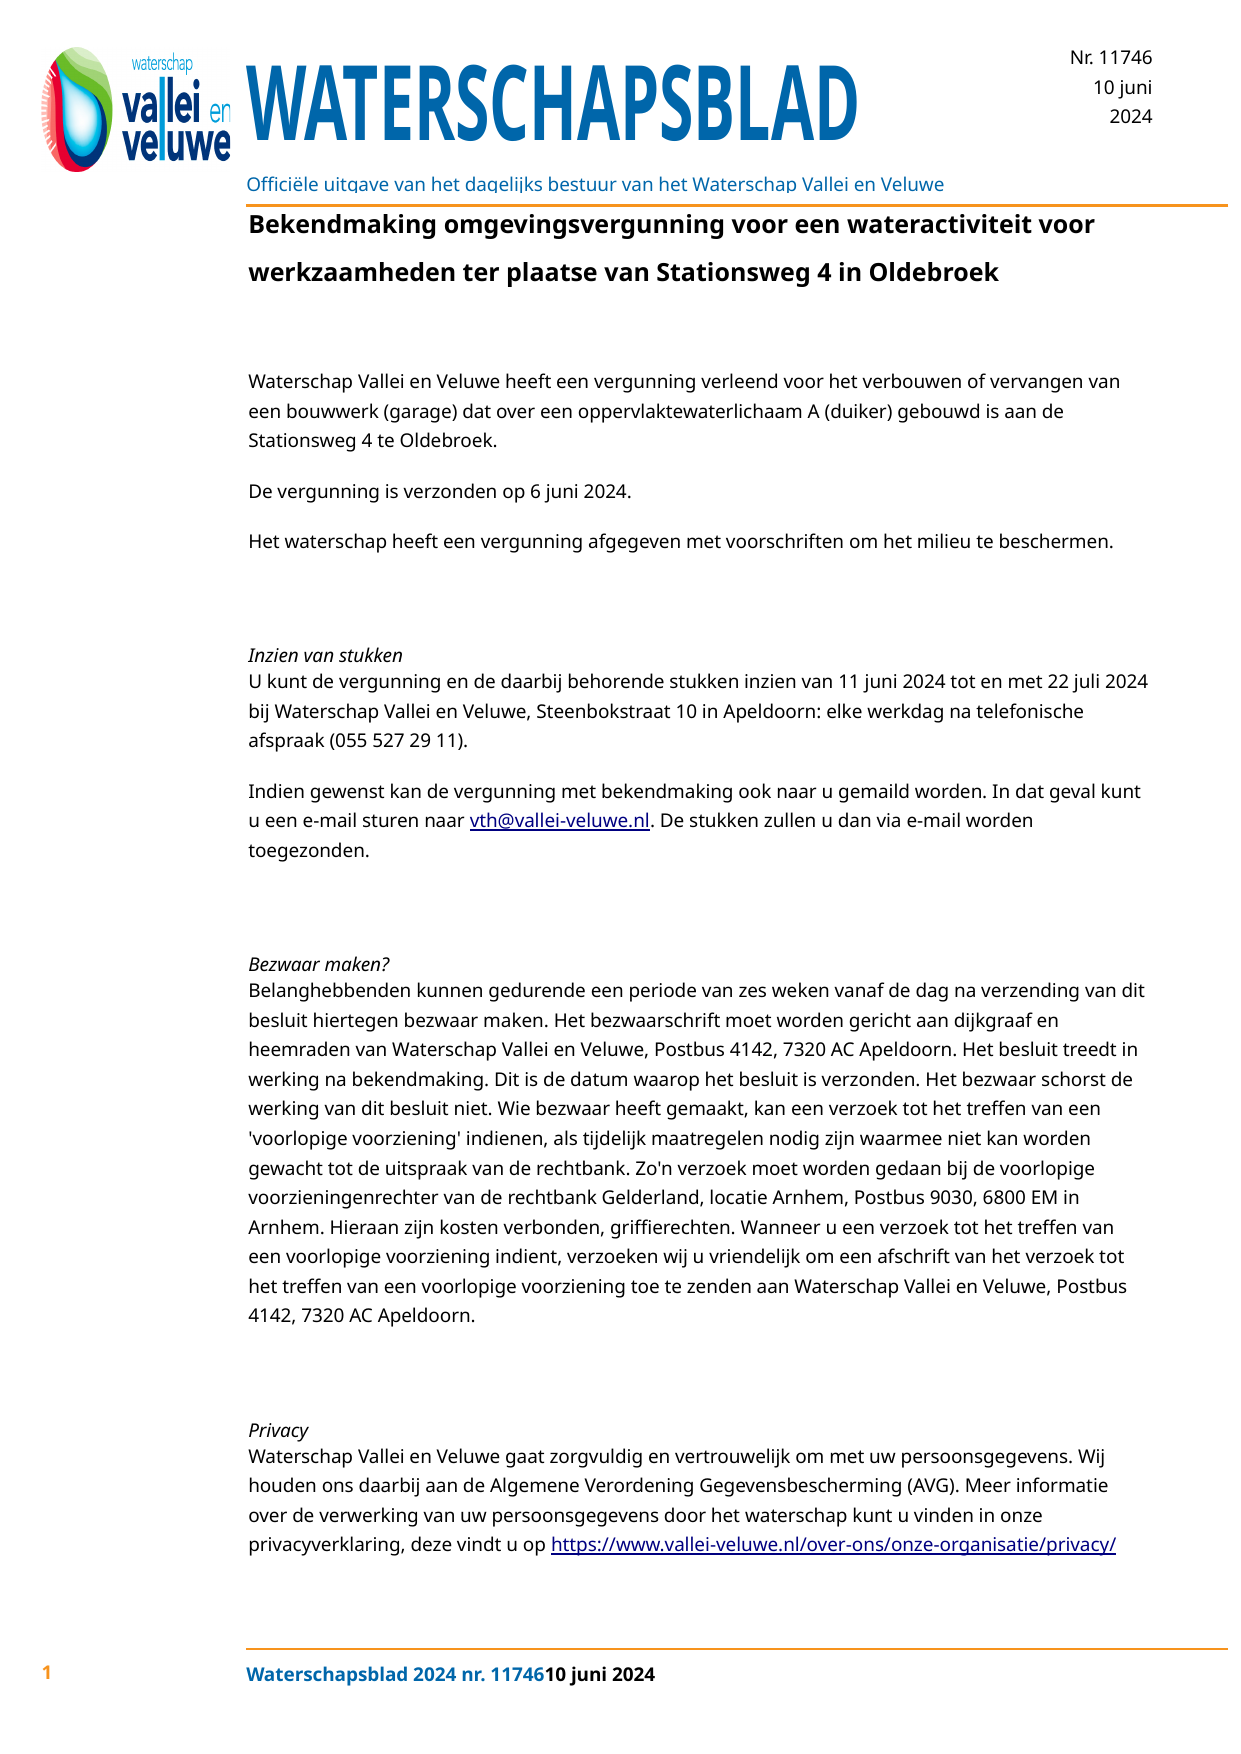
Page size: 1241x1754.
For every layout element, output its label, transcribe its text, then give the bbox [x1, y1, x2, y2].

text Indien gewenst kan de vergunning met bekendmaking ook naar u gemaild worden. In dat geval kunt u een e-mail sturen naar vth@vallei-veluwe.nl. De stukken zullen u dan via e-mail worden toegezonden. [248, 778, 1152, 863]
text Privacy [248, 1417, 1152, 1443]
text Bekendmaking omgevingsvergunning voor een wateractiviteit voor werkzaamheden ter plaatse van Stationsweg 4 in Oldebroek [248, 207, 1152, 288]
text Bezwaar maken? [248, 952, 1152, 977]
text Inzien van stukken [248, 643, 1152, 668]
text U kunt de vergunning en de daarbij behorende stukken inzien van 11 juni 2024 tot en met 22 juli 2024 bij Waterschap Vallei en Veluwe, Steenbokstraat 10 in Apeldoorn: elke werkdag na telefonische afspraak (055 527 29 11). [248, 668, 1152, 753]
text Waterschap Vallei en Veluwe heeft een vergunning verleend voor het verbouwen of vervangen van een bouwwerk (garage) dat over een oppervlaktewaterlichaam A (duiker) gebouwd is aan de Stationsweg 4 te Oldebroek. [248, 368, 1152, 453]
text Belanghebbenden kunnen gedurende een periode van zes weken vanaf de dag na verzending van dit besluit hiertegen bezwaar maken. Het bezwaarschrift moet worden gericht aan dijkgraaf en heemraden van Waterschap Vallei en Veluwe, Postbus 4142, 7320 AC Apeldoorn. Het besluit treedt in werking na bekendmaking. Dit is de datum waarop het besluit is verzonden. Het bezwaar schorst de werking van dit besluit niet. Wie bezwaar heeft gemaakt, kan een verzoek tot het treffen van een 'voorlopige voorziening' indienen, als tijdelijk maatregelen nodig zijn waarmee niet kan worden gewacht tot de uitspraak van de rechtbank. Zo'n verzoek moet worden gedaan bij de voorlopige voorzieningenrechter van de rechtbank Gelderland, locatie Arnhem, Postbus 9030, 6800 EM in Arnhem. Hieraan zijn kosten verbonden, griffierechten. Wanneer u een verzoek tot het treffen van een voorlopige voorziening indient, verzoeken wij u vriendelijk om een afschrift van het verzoek tot het treffen van een voorlopige voorziening toe te zenden aan Waterschap Vallei en Veluwe, Postbus 4142, 7320 AC Apeldoorn. [248, 977, 1152, 1328]
text De vergunning is verzonden op 6 juni 2024. [248, 478, 1152, 504]
text Waterschap Vallei en Veluwe gaat zorgvuldig en vertrouwelijk om met uw persoonsgegevens. Wij houden ons daarbij aan de Algemene Verordening Gegevensbescherming (AVG). Meer informatie over de verwerking van uw persoonsgegevens door het waterschap kunt u vinden in onze privacyverklaring, deze vindt u op https://www.vallei-veluwe.nl/over-ons/onze-organisatie/privacy/ [248, 1443, 1152, 1557]
picture [41, 47, 231, 172]
text Het waterschap heeft een vergunning afgegeven met voorschriften om het milieu te beschermen. [248, 528, 1152, 554]
